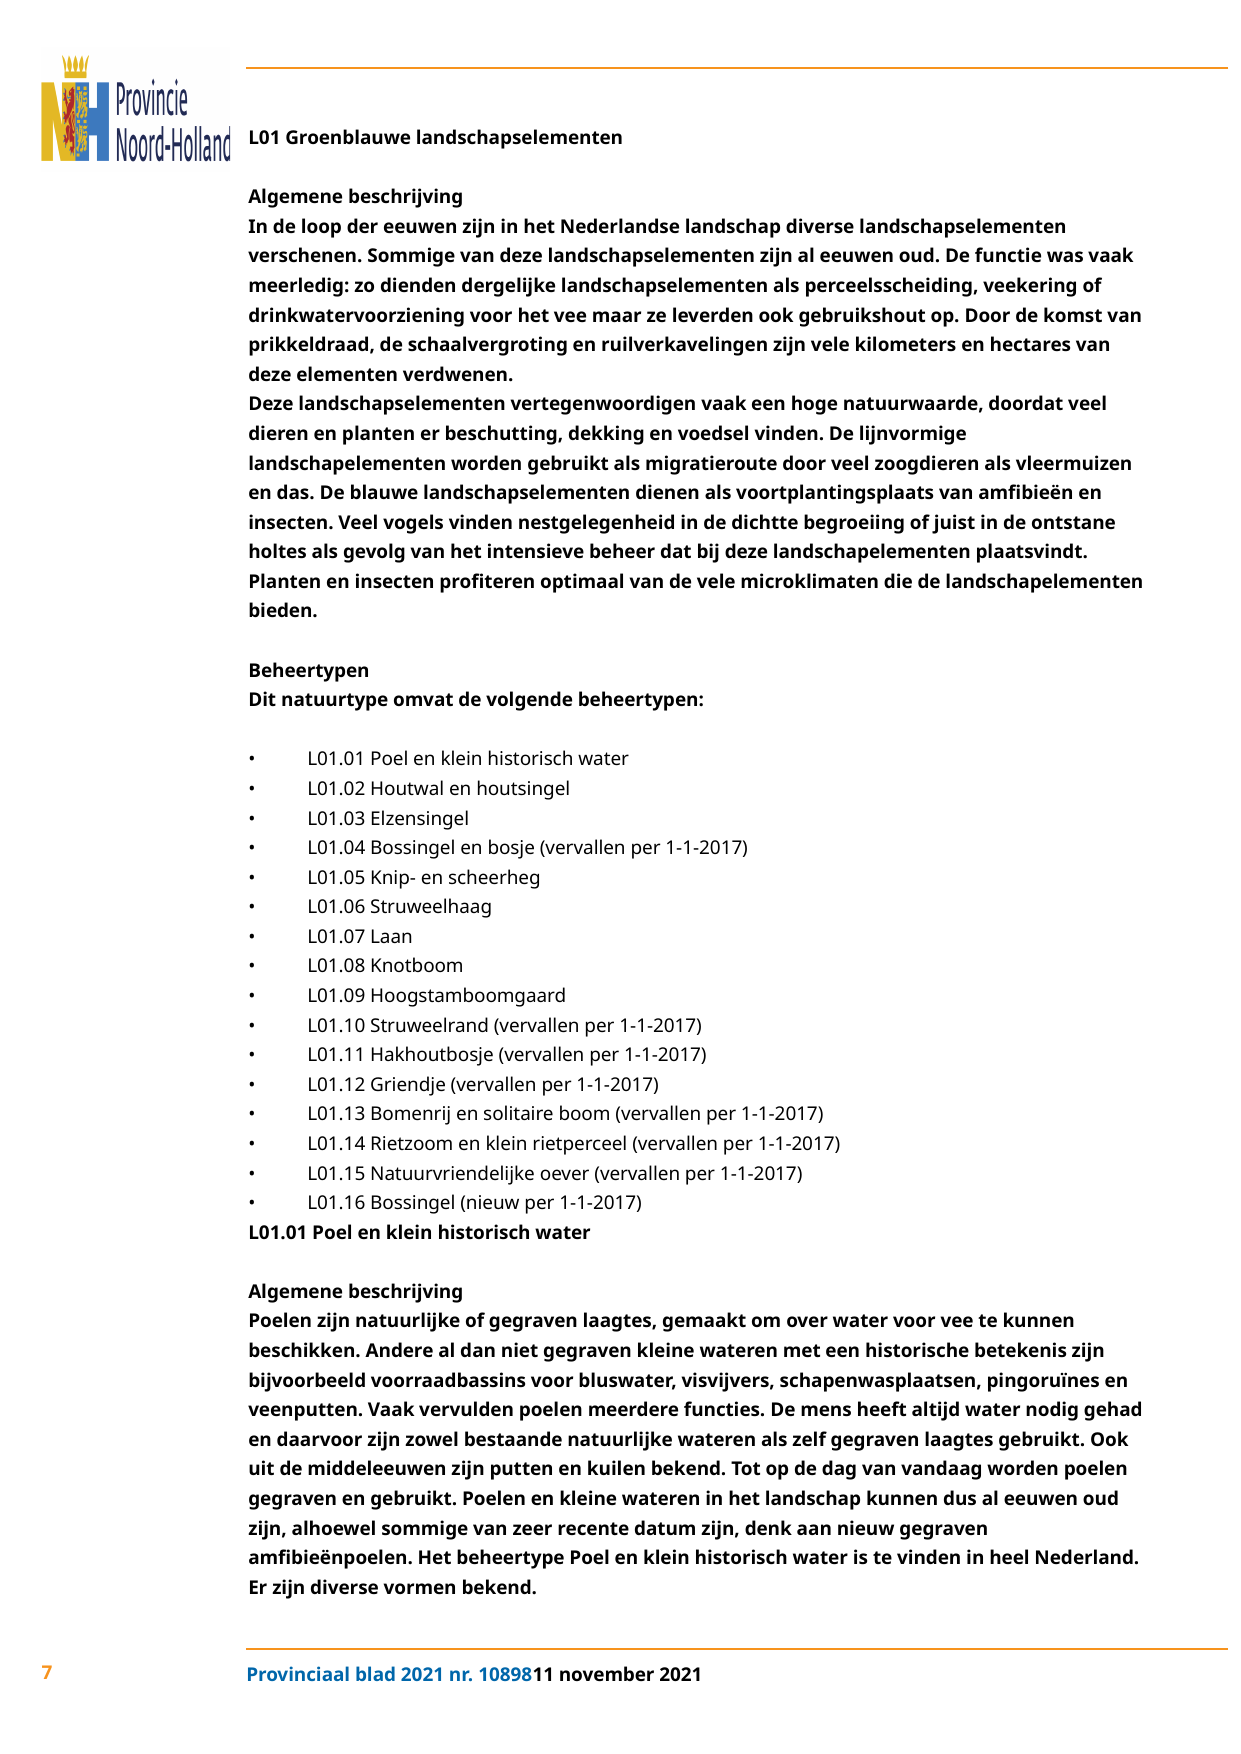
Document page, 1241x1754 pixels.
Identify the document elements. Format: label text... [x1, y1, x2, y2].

text Algemene beschrijving [248, 1278, 1152, 1304]
text L01 Groenblauwe landschapselementen [248, 124, 1152, 150]
list L01.09 Hoogstamboomgaard [248, 982, 1152, 1008]
list L01.04 Bossingel en bosje (vervallen per 1-1-2017) [248, 834, 1152, 860]
list L01.01 Poel en klein historisch water [248, 746, 1152, 771]
picture [41, 47, 231, 172]
text Poelen zijn natuurlijke of gegraven laagtes, gemaakt om over water voor vee te kunnen beschikken. Andere al dan niet gegraven kleine wateren met een historische betekenis zijn bijvoorbeeld voorraadbassins voor bluswater, visvijvers, schapenwasplaatsen, pingoruïnes en veenputten. Vaak vervulden poelen meerdere functies. De mens heeft altijd water nodig gehad en daarvoor zijn zowel bestaande natuurlijke wateren als zelf gegraven laagtes gebruikt. Ook uit de middeleeuwen zijn putten en kuilen bekend. Tot op de dag van vandaag worden poelen gegraven en gebruikt. Poelen en kleine wateren in het landschap kunnen dus al eeuwen oud zijn, alhoewel sommige van zeer recente datum zijn, denk aan nieuw gegraven amfibieënpoelen. Het beheertype Poel en klein historisch water is te vinden in heel Nederland. Er zijn diverse vormen bekend. [248, 1308, 1152, 1600]
list L01.13 Bomenrij en solitaire boom (vervallen per 1-1-2017) [248, 1101, 1152, 1126]
list L01.08 Knotboom [248, 953, 1152, 978]
text Beheertypen [248, 657, 1152, 683]
list L01.06 Struweelhaag [248, 893, 1152, 919]
text Deze landschapselementen vertegenwoordigen vaak een hoge natuurwaarde, doordat veel dieren en planten er beschutting, dekking en voedsel vinden. De lijnvormige landschapelementen worden gebruikt als migratieroute door veel zoogdieren als vleermuizen en das. De blauwe landschapselementen dienen als voortplantingsplaats van amfibieën en insecten. Veel vogels vinden nestgelegenheid in de dichtte begroeiing of juist in de ontstane holtes als gevolg van het intensieve beheer dat bij deze landschapelementen plaatsvindt. Planten en insecten profiteren optimaal van de vele microklimaten die de landschapelementen bieden. [248, 391, 1152, 623]
text L01.01 Poel en klein historisch water [248, 1219, 1152, 1245]
list L01.12 Griendje (vervallen per 1-1-2017) [248, 1071, 1152, 1097]
list L01.11 Hakhoutbosje (vervallen per 1-1-2017) [248, 1041, 1152, 1067]
list L01.16 Bossingel (nieuw per 1-1-2017) [248, 1189, 1152, 1215]
list L01.02 Houtwal en houtsingel [248, 775, 1152, 801]
list L01.10 Struweelrand (vervallen per 1-1-2017) [248, 1012, 1152, 1038]
list L01.05 Knip- en scheerheg [248, 864, 1152, 890]
text In de loop der eeuwen zijn in het Nederlandse landschap diverse landschapselementen verschenen. Sommige van deze landschapselementen zijn al eeuwen oud. De functie was vaak meerledig: zo dienden dergelijke landschapselementen als perceelsscheiding, veekering of drinkwatervoorziening voor het vee maar ze leverden ook gebruikshout op. Door de komst van prikkeldraad, de schaalvergroting en ruilverkavelingen zijn vele kilometers en hectares van deze elementen verdwenen. [248, 213, 1152, 387]
list L01.15 Natuurvriendelijke oever (vervallen per 1-1-2017) [248, 1160, 1152, 1186]
text Dit natuurtype omvat de volgende beheertypen: [248, 686, 1152, 712]
list L01.03 Elzensingel [248, 805, 1152, 831]
list L01.07 Laan [248, 923, 1152, 949]
text Algemene beschrijving [248, 183, 1152, 209]
list L01.14 Rietzoom en klein rietperceel (vervallen per 1-1-2017) [248, 1130, 1152, 1156]
